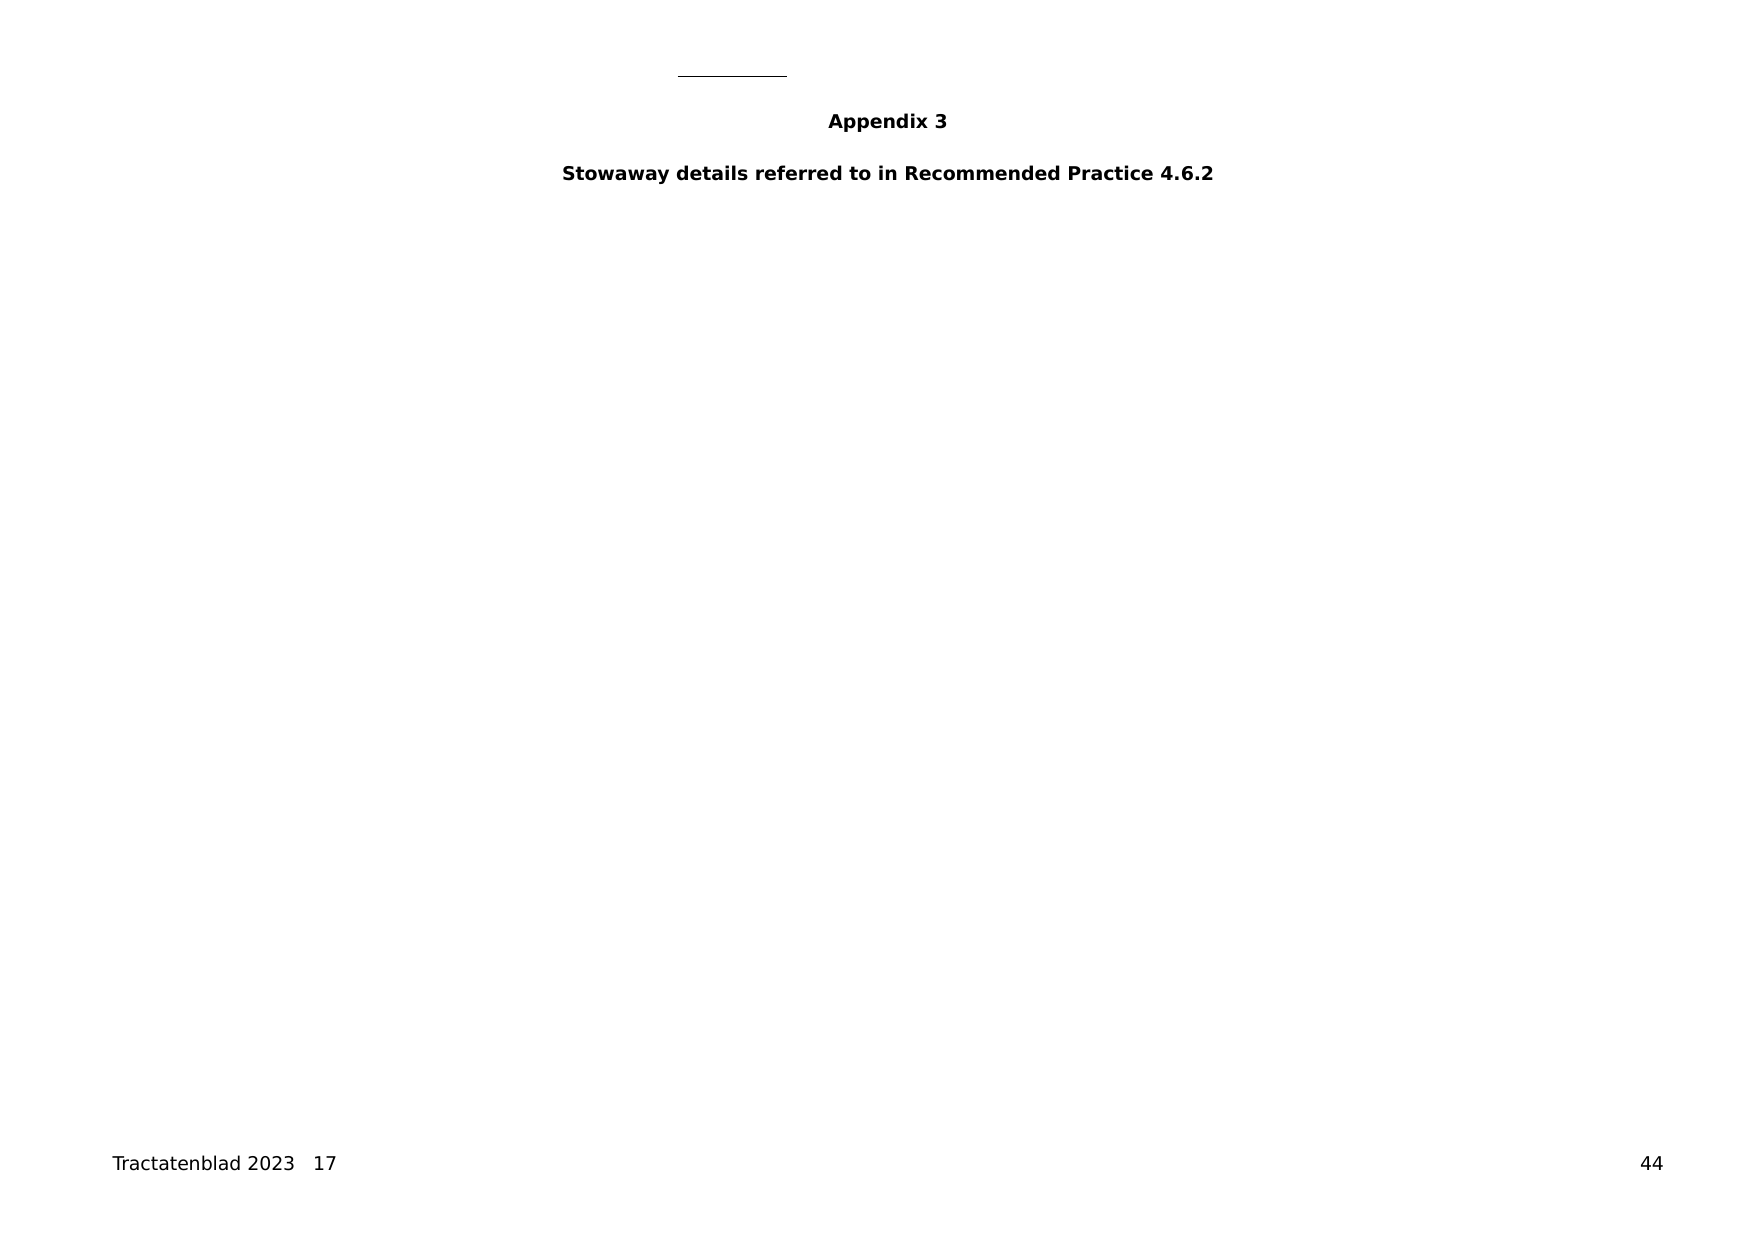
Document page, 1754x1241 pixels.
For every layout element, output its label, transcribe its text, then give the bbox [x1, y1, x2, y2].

subtitle Appendix 3 [112, 111, 1664, 133]
subtitle Stowaway details referred to in Recommended Practice 4.6.2 [112, 163, 1664, 185]
